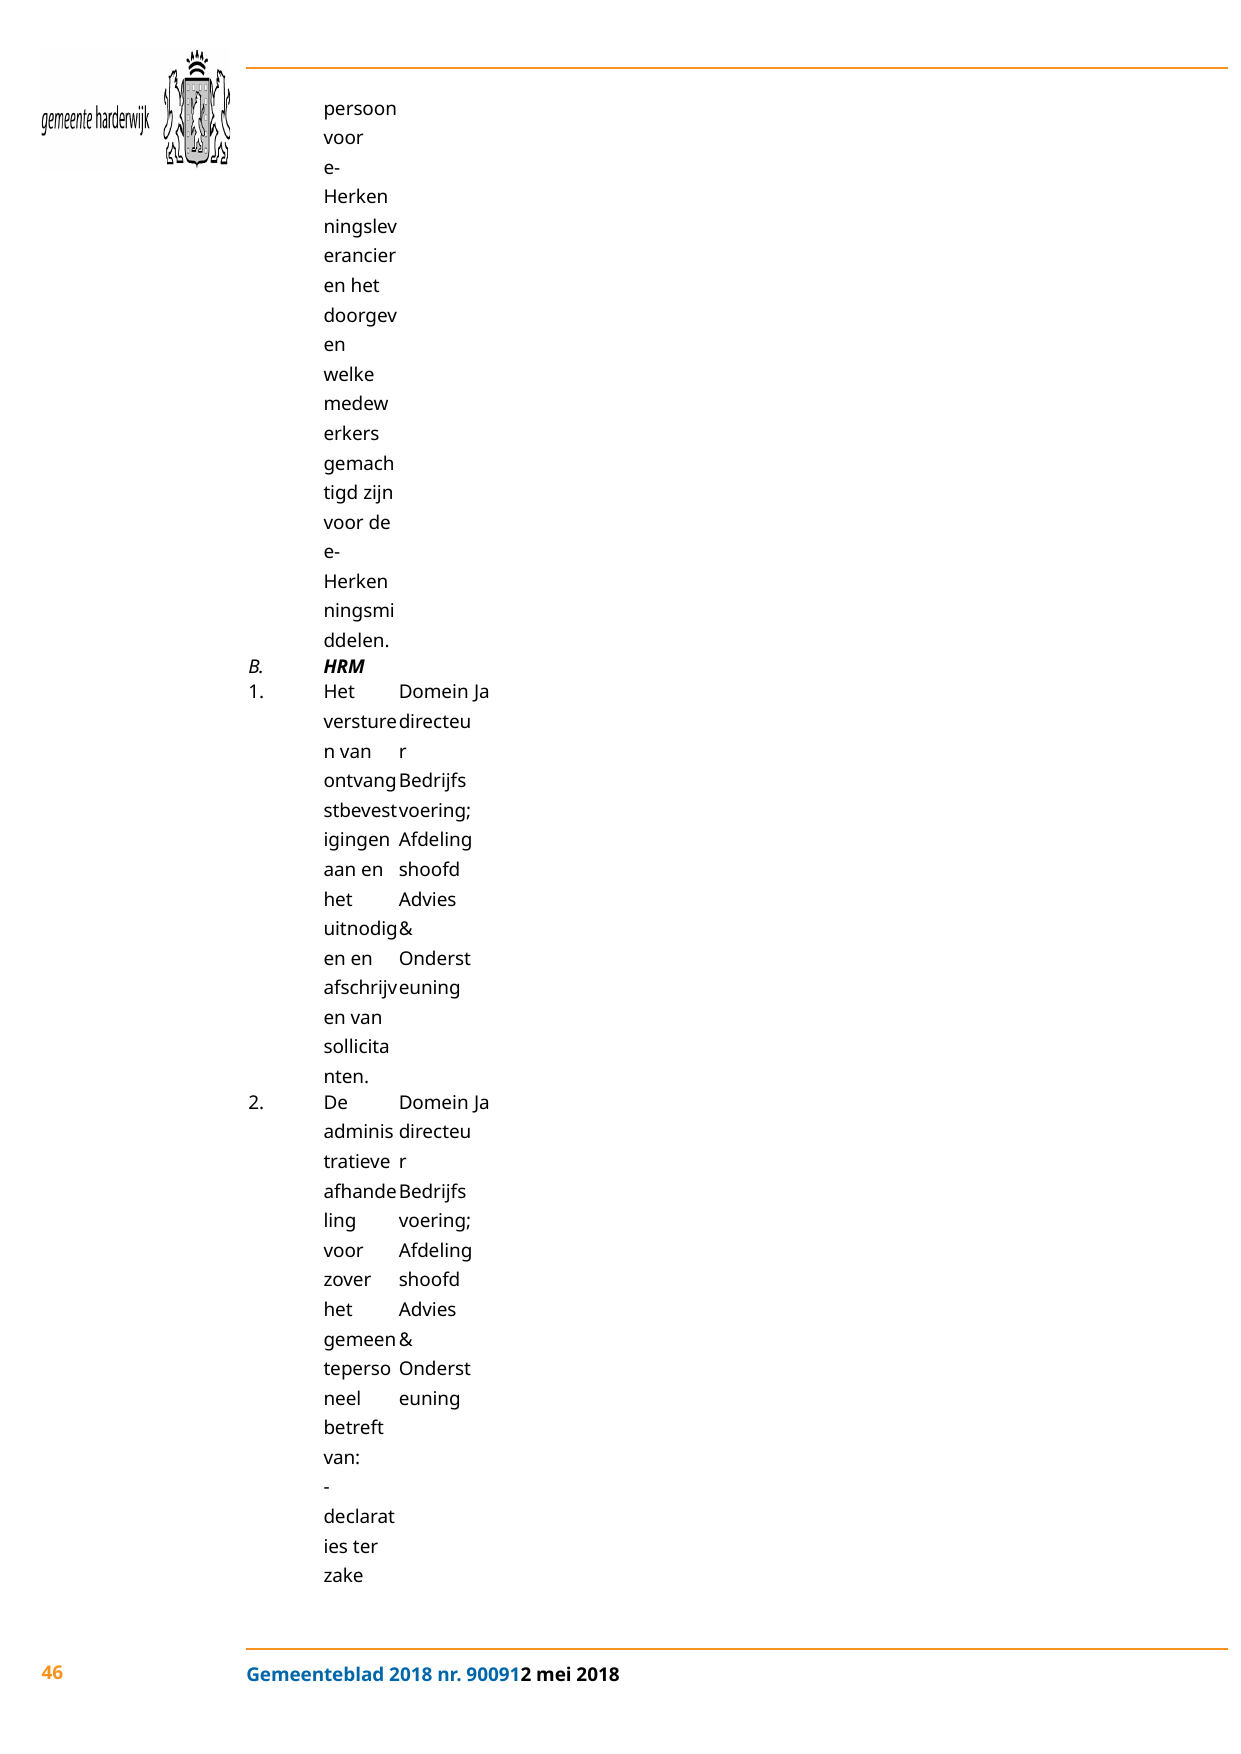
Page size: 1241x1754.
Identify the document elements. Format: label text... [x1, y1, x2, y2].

table_cell [248, 95, 323, 653]
table_cell persoon voor e-Herkenningsleverancier en het doorgeven welke medewerkers gemachtigd zijn voor de e-Herkenningsmiddelen. [323, 95, 398, 653]
table_cell B. [248, 653, 323, 679]
table_cell Ja [474, 679, 549, 1089]
table_cell 2. [248, 1089, 323, 1588]
table_cell [549, 95, 624, 653]
table_cell De administratieve afhandeling voor zover het gemeentepersoneel betreft van: - declaraties ter zake [323, 1089, 398, 1588]
table_cell [549, 679, 624, 1089]
table_cell [399, 653, 474, 679]
table_cell [474, 653, 549, 679]
table_cell Ja [474, 1089, 549, 1588]
table_cell HRM [323, 653, 398, 679]
table_cell [549, 653, 624, 679]
table_cell 1. [248, 679, 323, 1089]
table_cell [474, 95, 549, 653]
table_cell [399, 95, 474, 653]
table_cell [549, 1089, 624, 1588]
picture [41, 47, 231, 172]
table_cell Domeindirecteur Bedrijfsvoering; Afdelingshoofd Advies & Ondersteuning [399, 679, 474, 1089]
table_cell Domeindirecteur Bedrijfsvoering; Afdelingshoofd Advies & Ondersteuning [399, 1089, 474, 1588]
table_cell Het versturen van ontvangstbevestigingen aan en het uitnodigen en afschrijven van sollicitanten. [323, 679, 398, 1089]
